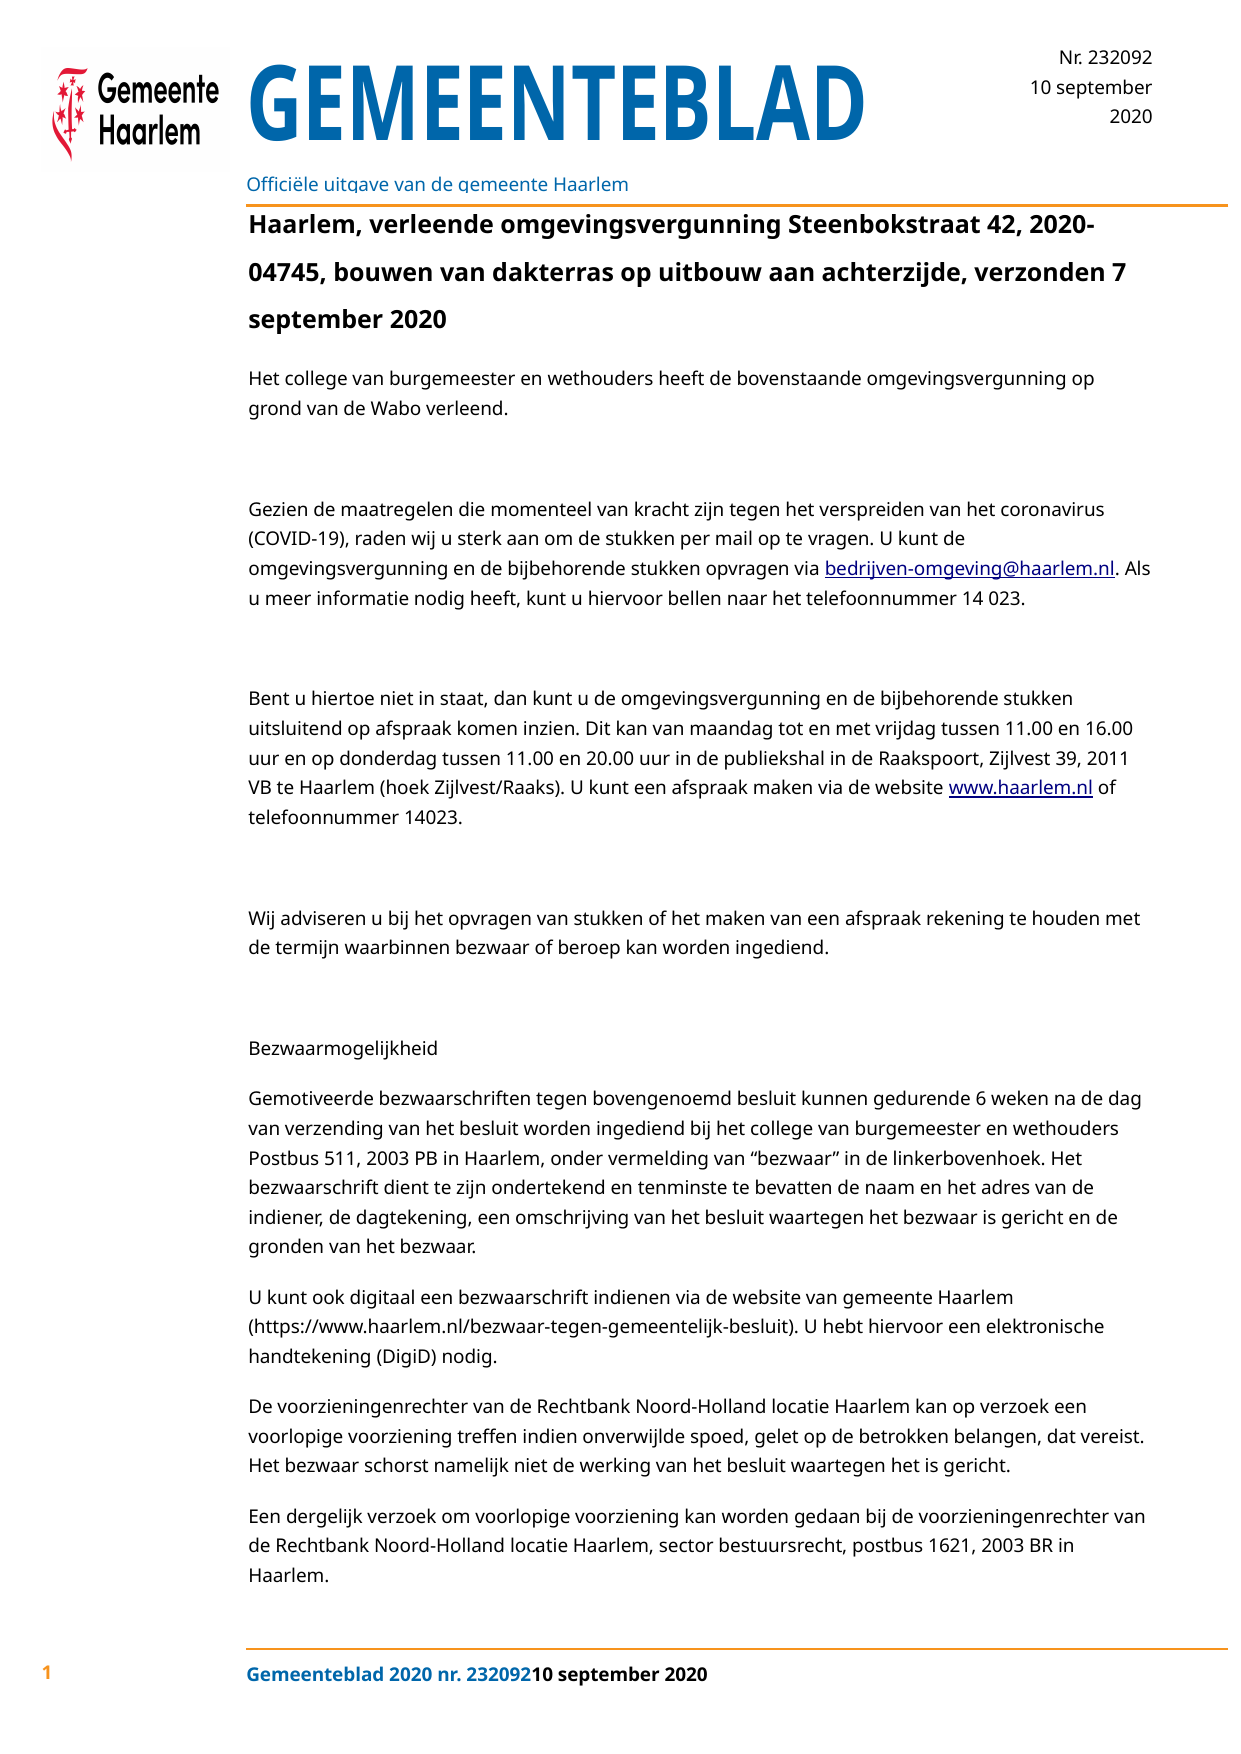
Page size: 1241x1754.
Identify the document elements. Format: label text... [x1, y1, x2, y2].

text Bezwaarmogelijkheid [248, 1035, 1152, 1061]
text Bent u hiertoe niet in staat, dan kunt u de omgevingsvergunning en de bijbehorende stukken uitsluitend op afspraak komen inzien. Dit kan van maandag tot en met vrijdag tussen 11.00 en 16.00 uur en op donderdag tussen 11.00 en 20.00 uur in de publiekshal in de Raakspoort, Zijlvest 39, 2011 VB te Haarlem (hoek Zijlvest/Raaks). U kunt een afspraak maken via de website www.haarlem.nl of telefoonnummer 14023. [248, 686, 1152, 829]
text Wij adviseren u bij het opvragen van stukken of het maken van een afspraak rekening te houden met de termijn waarbinnen bezwaar of beroep kan worden ingediend. [248, 905, 1152, 960]
text De voorzieningenrechter van de Rechtbank Noord-Holland locatie Haarlem kan op verzoek een voorlopige voorziening treffen indien onverwijlde spoed, gelet op de betrokken belangen, dat vereist. Het bezwaar schorst namelijk niet de werking van het besluit waartegen het is gericht. [248, 1393, 1152, 1478]
text Gezien de maatregelen die momenteel van kracht zijn tegen het verspreiden van het coronavirus (COVID-19), raden wij u sterk aan om de stukken per mail op te vragen. U kunt de omgevingsvergunning en de bijbehorende stukken opvragen via bedrijven-omgeving@haarlem.nl. Als u meer informatie nodig heeft, kunt u hiervoor bellen naar het telefoonnummer 14 023. [248, 496, 1152, 610]
picture [41, 47, 231, 172]
text Het college van burgemeester en wethouders heeft de bovenstaande omgevingsvergunning op grond van de Wabo verleend. [248, 366, 1152, 421]
text Gemotiveerde bezwaarschriften tegen bovengenoemd besluit kunnen gedurende 6 weken na de dag van verzending van het besluit worden ingediend bij het college van burgemeester en wethouders Postbus 511, 2003 PB in Haarlem, onder vermelding van “bezwaar” in de linkerbovenhoek. Het bezwaarschrift dient te zijn ondertekend en tenminste te bevatten de naam en het adres van de indiener, de dagtekening, een omschrijving van het besluit waartegen het bezwaar is gericht en de gronden van het bezwaar. [248, 1086, 1152, 1259]
text Een dergelijk verzoek om voorlopige voorziening kan worden gedaan bij de voorzieningenrechter van de Rechtbank Noord-Holland locatie Haarlem, sector bestuursrecht, postbus 1621, 2003 BR in Haarlem. [248, 1503, 1152, 1588]
text Haarlem, verleende omgevingsvergunning Steenbokstraat 42, 2020-04745, bouwen van dakterras op uitbouw aan achterzijde, verzonden 7 september 2020 [248, 207, 1152, 336]
text U kunt ook digitaal een bezwaarschrift indienen via de website van gemeente Haarlem (https://www.haarlem.nl/bezwaar-tegen-gemeentelijk-besluit). U hebt hiervoor een elektronische handtekening (DigiD) nodig. [248, 1284, 1152, 1369]
